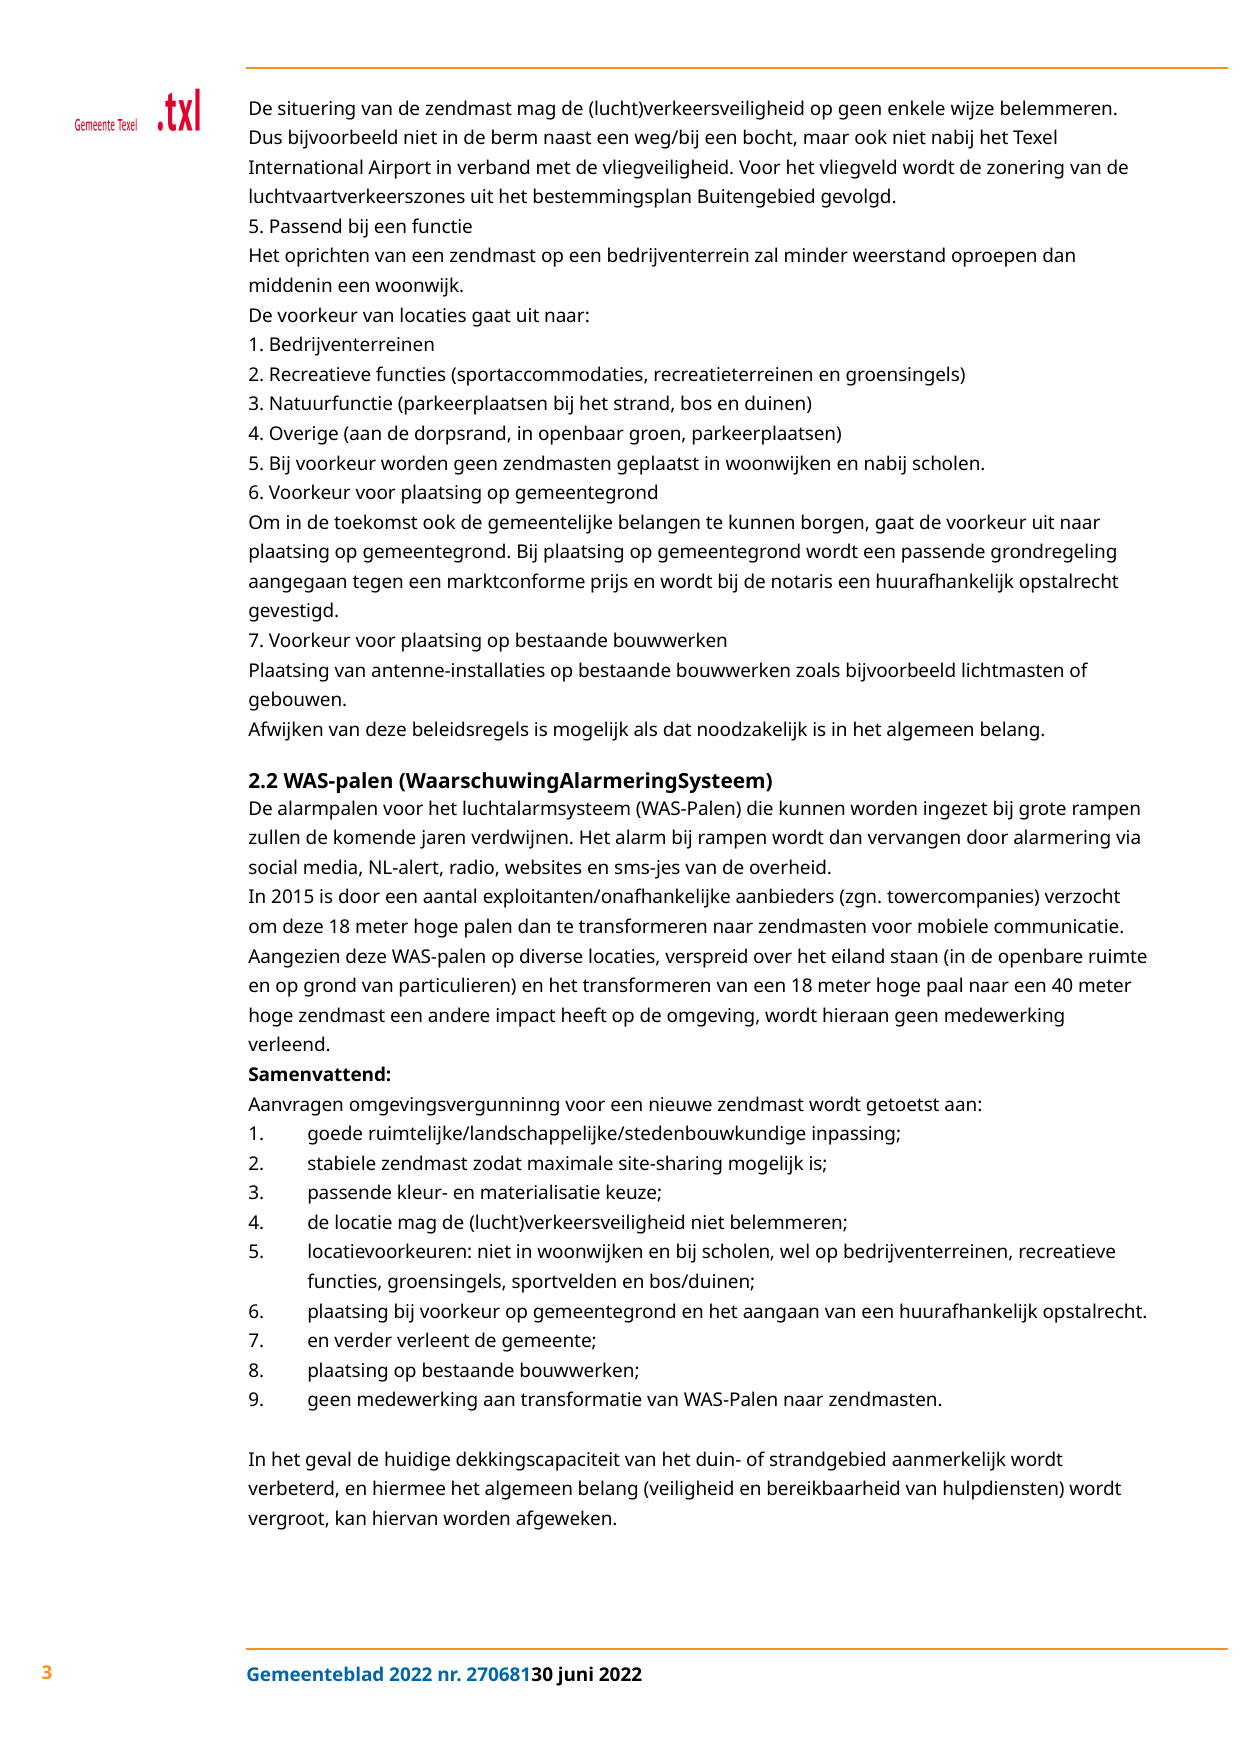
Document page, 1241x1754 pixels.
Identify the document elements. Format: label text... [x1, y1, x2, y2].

text In het geval de huidige dekkingscapaciteit van het duin- of strandgebied aanmerkelijk wordt verbeterd, en hiermee het algemeen belang (veiligheid en bereikbaarheid van hulpdiensten) wordt vergroot, kan hiervan worden afgeweken. [248, 1446, 1152, 1531]
text Afwijken van deze beleidsregels is mogelijk als dat noodzakelijk is in het algemeen belang. [248, 716, 1152, 742]
text Aanvragen omgevingsvergunninng voor een nieuwe zendmast wordt getoetst aan: [248, 1091, 1152, 1116]
text Samenvattend: [248, 1061, 1152, 1087]
list passende kleur- en materialisatie keuze; [248, 1179, 1152, 1205]
list en verder verleent de gemeente; [248, 1327, 1152, 1353]
text 2. Recreatieve functies (sportaccommodaties, recreatieterreinen en groensingels) [248, 361, 1152, 387]
text 6. Voorkeur voor plaatsing op gemeentegrond [248, 479, 1152, 505]
text Het oprichten van een zendmast op een bedrijventerrein zal minder weerstand oproepen dan middenin een woonwijk. [248, 243, 1152, 298]
text 5. Bij voorkeur worden geen zendmasten geplaatst in woonwijken en nabij scholen. [248, 450, 1152, 476]
text 7. Voorkeur voor plaatsing op bestaande bouwwerken [248, 627, 1152, 653]
list stabiele zendmast zodat maximale site-sharing mogelijk is; [248, 1150, 1152, 1176]
list plaatsing op bestaande bouwwerken; [248, 1357, 1152, 1383]
picture [41, 47, 231, 172]
list de locatie mag de (lucht)verkeersveiligheid niet belemmeren; [248, 1209, 1152, 1235]
text 4. Overige (aan de dorpsrand, in openbaar groen, parkeerplaatsen) [248, 420, 1152, 446]
text De voorkeur van locaties gaat uit naar: [248, 302, 1152, 328]
list geen medewerking aan transformatie van WAS-Palen naar zendmasten. [248, 1387, 1152, 1412]
text 1. Bedrijventerreinen [248, 331, 1152, 357]
text In 2015 is door een aantal exploitanten/onafhankelijke aanbieders (zgn. towercompanies) verzocht om deze 18 meter hoge palen dan te transformeren naar zendmasten voor mobiele communicatie. Aangezien deze WAS-palen op diverse locaties, verspreid over het eiland staan (in de openbare ruimte en op grond van particulieren) en het transformeren van een 18 meter hoge paal naar een 40 meter hoge zendmast een andere impact heeft op de omgeving, wordt hieraan geen medewerking verleend. [248, 884, 1152, 1057]
list locatievoorkeuren: niet in woonwijken en bij scholen, wel op bedrijventerreinen, recreatieve functies, groensingels, sportvelden en bos/duinen; [248, 1239, 1152, 1294]
list goede ruimtelijke/landschappelijke/stedenbouwkundige inpassing; [248, 1120, 1152, 1146]
text Om in de toekomst ook de gemeentelijke belangen te kunnen borgen, gaat de voorkeur uit naar plaatsing op gemeentegrond. Bij plaatsing op gemeentegrond wordt een passende grondregeling aangegaan tegen een marktconforme prijs en wordt bij de notaris een huurafhankelijk opstalrecht gevestigd. [248, 509, 1152, 623]
text 2.2 WAS-palen (WaarschuwingAlarmeringSysteem) [248, 766, 1152, 795]
text 3. Natuurfunctie (parkeerplaatsen bij het strand, bos en duinen) [248, 391, 1152, 416]
text Plaatsing van antenne-installaties op bestaande bouwwerken zoals bijvoorbeeld lichtmasten of gebouwen. [248, 657, 1152, 712]
text 5. Passend bij een functie [248, 213, 1152, 239]
list plaatsing bij voorkeur op gemeentegrond en het aangaan van een huurafhankelijk opstalrecht. [248, 1298, 1152, 1323]
text De alarmpalen voor het luchtalarmsysteem (WAS-Palen) die kunnen worden ingezet bij grote rampen zullen de komende jaren verdwijnen. Het alarm bij rampen wordt dan vervangen door alarmering via social media, NL-alert, radio, websites en sms-jes van de overheid. [248, 795, 1152, 880]
text De situering van de zendmast mag de (lucht)verkeersveiligheid op geen enkele wijze belemmeren. Dus bijvoorbeeld niet in de berm naast een weg/bij een bocht, maar ook niet nabij het Texel International Airport in verband met de vliegveiligheid. Voor het vliegveld wordt de zonering van de luchtvaartverkeerszones uit het bestemmingsplan Buitengebied gevolgd. [248, 95, 1152, 209]
